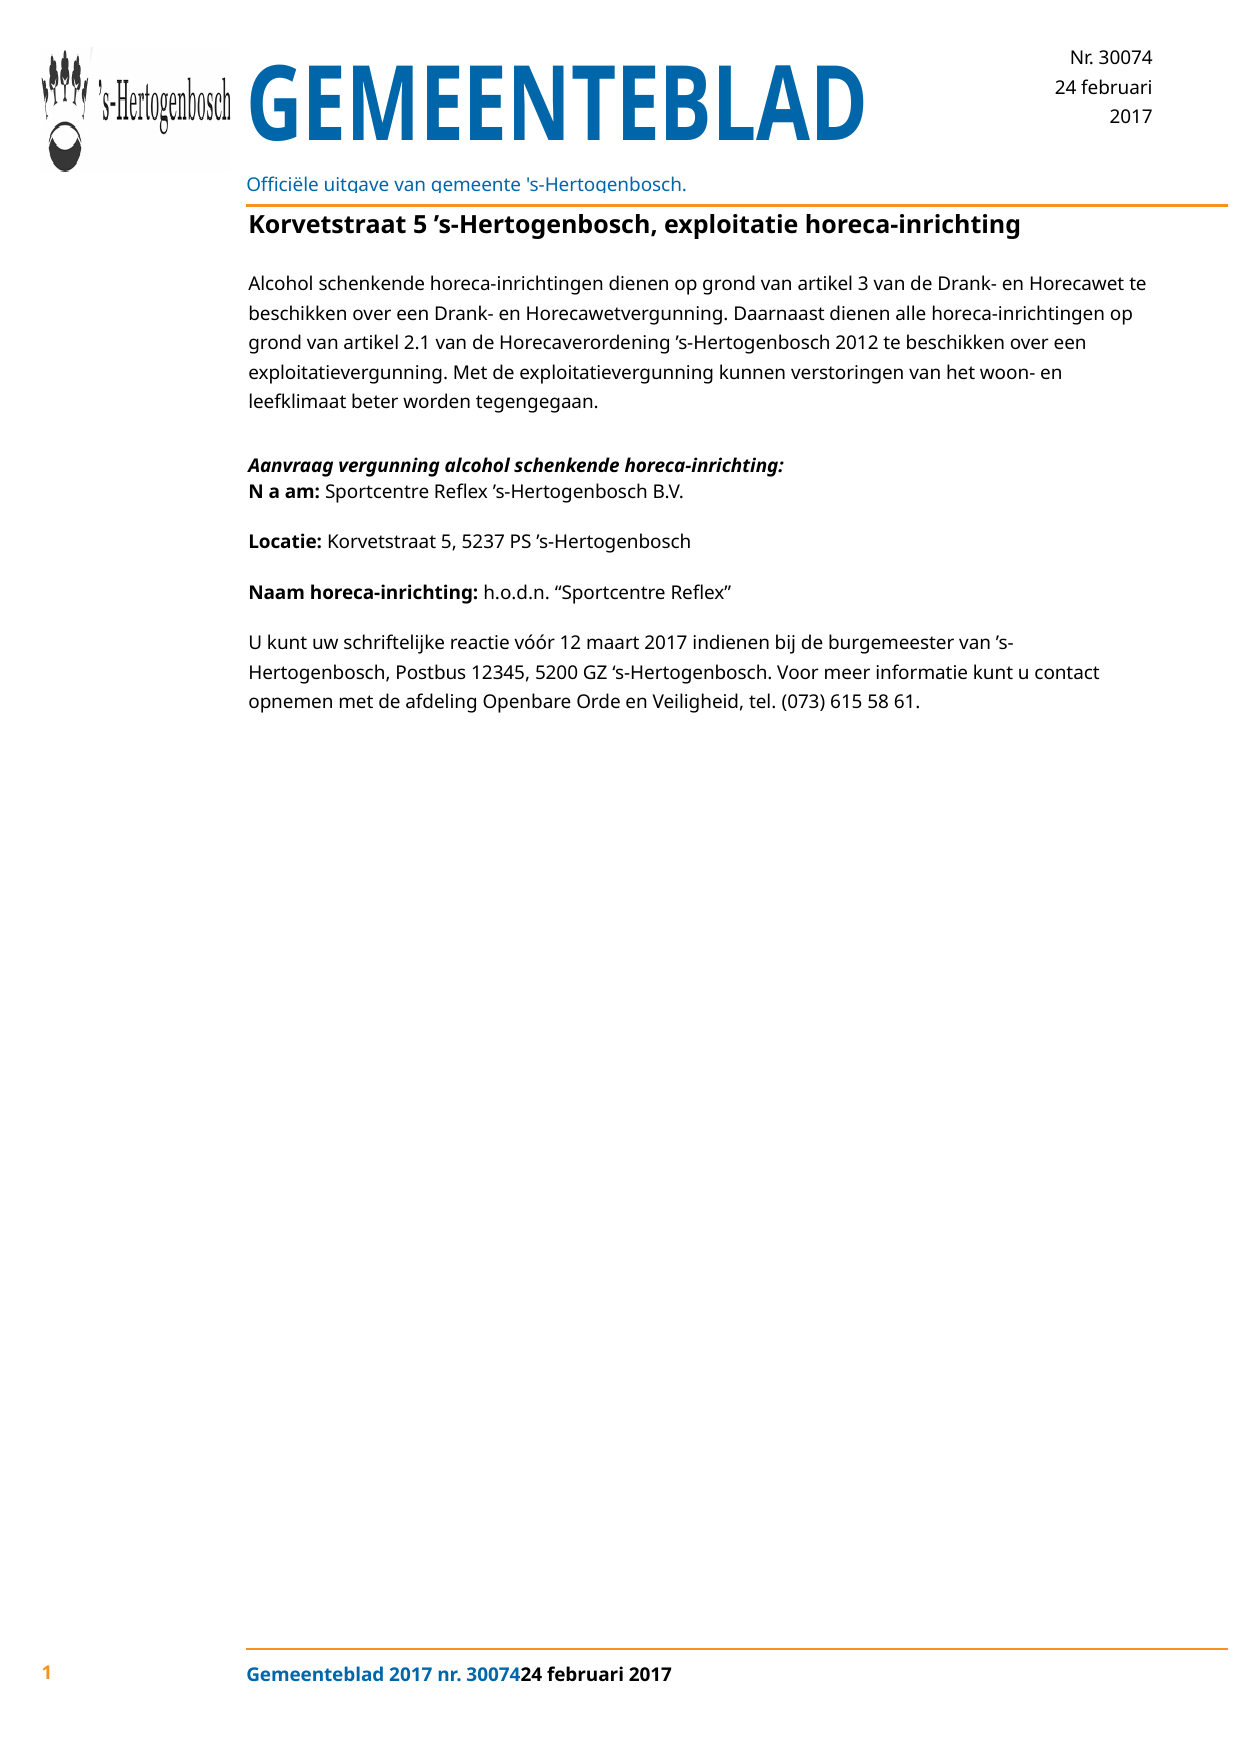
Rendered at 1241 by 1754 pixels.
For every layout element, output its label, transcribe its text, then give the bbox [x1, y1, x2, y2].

text U kunt uw schriftelijke reactie vóór 12 maart 2017 indienen bij de burgemeester van ’s-Hertogenbosch, Postbus 12345, 5200 GZ ‘s-Hertogenbosch. Voor meer informatie kunt u contact opnemen met de afdeling Openbare Orde en Veiligheid, tel. (073) 615 58 61. [248, 629, 1152, 714]
text Naam horeca-inrichting: h.o.d.n. “Sportcentre Reflex” [248, 579, 1152, 605]
picture [41, 47, 231, 172]
text N a am: Sportcentre Reflex ’s-Hertogenbosch B.V. [248, 478, 1152, 504]
text Aanvraag vergunning alcohol schenkende horeca-inrichting: [248, 453, 1152, 478]
text Alcohol schenkende horeca-inrichtingen dienen op grond van artikel 3 van de Drank- en Horecawet te beschikken over een Drank- en Horecawetvergunning. Daarnaast dienen alle horeca-inrichtingen op grond van artikel 2.1 van de Horecaverordening ’s-Hertogenbosch 2012 te beschikken over een exploitatievergunning. Met de exploitatievergunning kunnen verstoringen van het woon- en leefklimaat beter worden tegengegaan. [248, 270, 1152, 414]
text Locatie: Korvetstraat 5, 5237 PS ’s-Hertogenbosch [248, 529, 1152, 554]
text Korvetstraat 5 ’s-Hertogenbosch, exploitatie horeca-inrichting [248, 207, 1152, 241]
